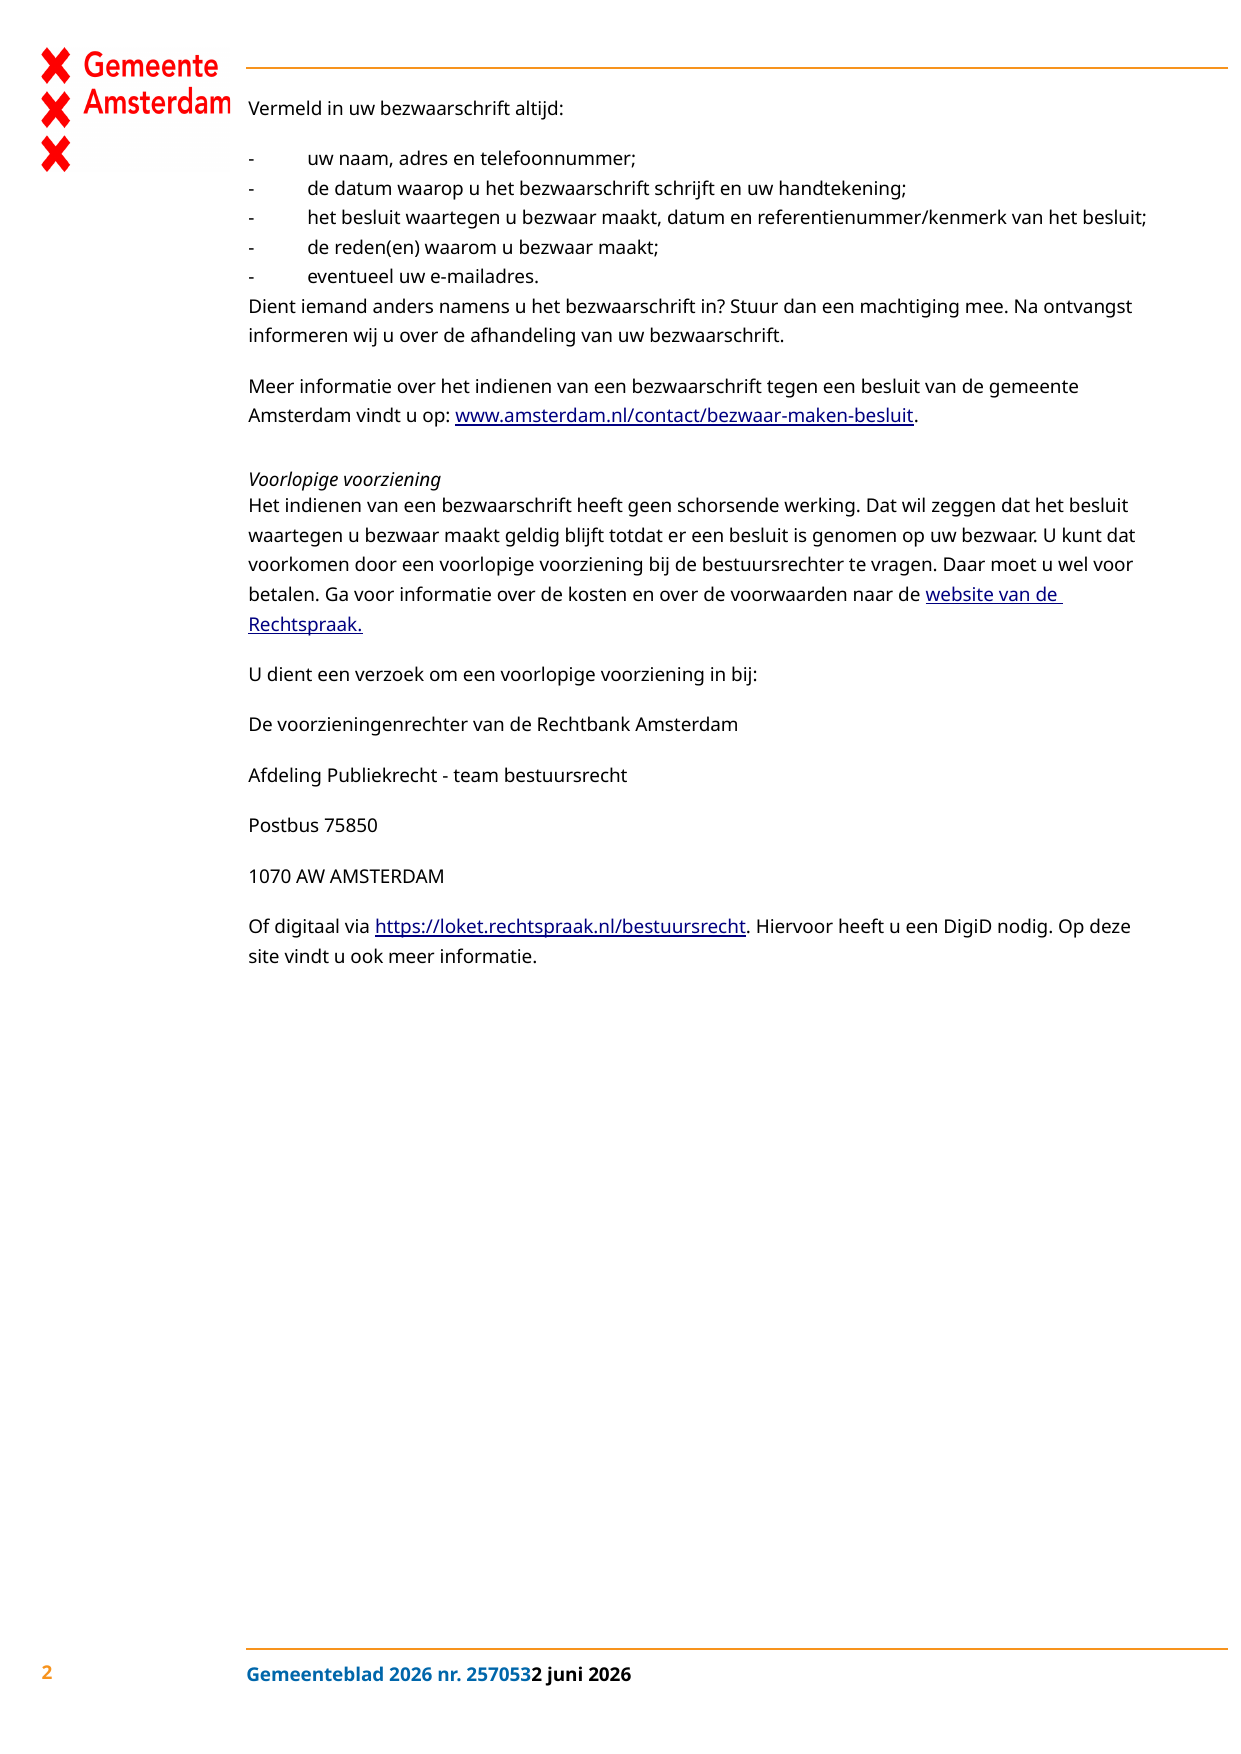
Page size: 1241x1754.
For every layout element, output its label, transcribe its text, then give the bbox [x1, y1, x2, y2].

text 1070 AW AMSTERDAM [248, 863, 1152, 888]
text U dient een verzoek om een voorlopige voorziening in bij: [248, 661, 1152, 687]
text Voorlopige voorziening [248, 467, 1152, 492]
text Afdeling Publiekrecht - team bestuursrecht [248, 762, 1152, 788]
text Vermeld in uw bezwaarschrift altijd: [248, 95, 1152, 121]
picture [41, 47, 231, 172]
text Postbus 75850 [248, 812, 1152, 838]
list het besluit waartegen u bezwaar maakt, datum en referentienummer/kenmerk van het besluit; [248, 204, 1152, 230]
text Meer informatie over het indienen van een bezwaarschrift tegen een besluit van de gemeente Amsterdam vindt u op: www.amsterdam.nl/contact/bezwaar-maken-besluit. [248, 373, 1152, 428]
text Of digitaal via https://loket.rechtspraak.nl/bestuursrecht. Hiervoor heeft u een DigiD nodig. Op deze site vindt u ook meer informatie. [248, 913, 1152, 968]
text Dient iemand anders namens u het bezwaarschrift in? Stuur dan een machtiging mee. Na ontvangst informeren wij u over de afhandeling van uw bezwaarschrift. [248, 293, 1152, 348]
list de datum waarop u het bezwaarschrift schrijft en uw handtekening; [248, 175, 1152, 201]
list uw naam, adres en telefoonnummer; [248, 145, 1152, 171]
text Het indienen van een bezwaarschrift heeft geen schorsende werking. Dat wil zeggen dat het besluit waartegen u bezwaar maakt geldig blijft totdat er een besluit is genomen op uw bezwaar. U kunt dat voorkomen door een voorlopige voorziening bij de bestuursrechter te vragen. Daar moet u wel voor betalen. Ga voor informatie over de kosten en over de voorwaarden naar de website van de Rechtspraak. [248, 492, 1152, 636]
text De voorzieningenrechter van de Rechtbank Amsterdam [248, 712, 1152, 737]
list eventueel uw e-mailadres. [248, 263, 1152, 289]
list de reden(en) waarom u bezwaar maakt; [248, 234, 1152, 260]
